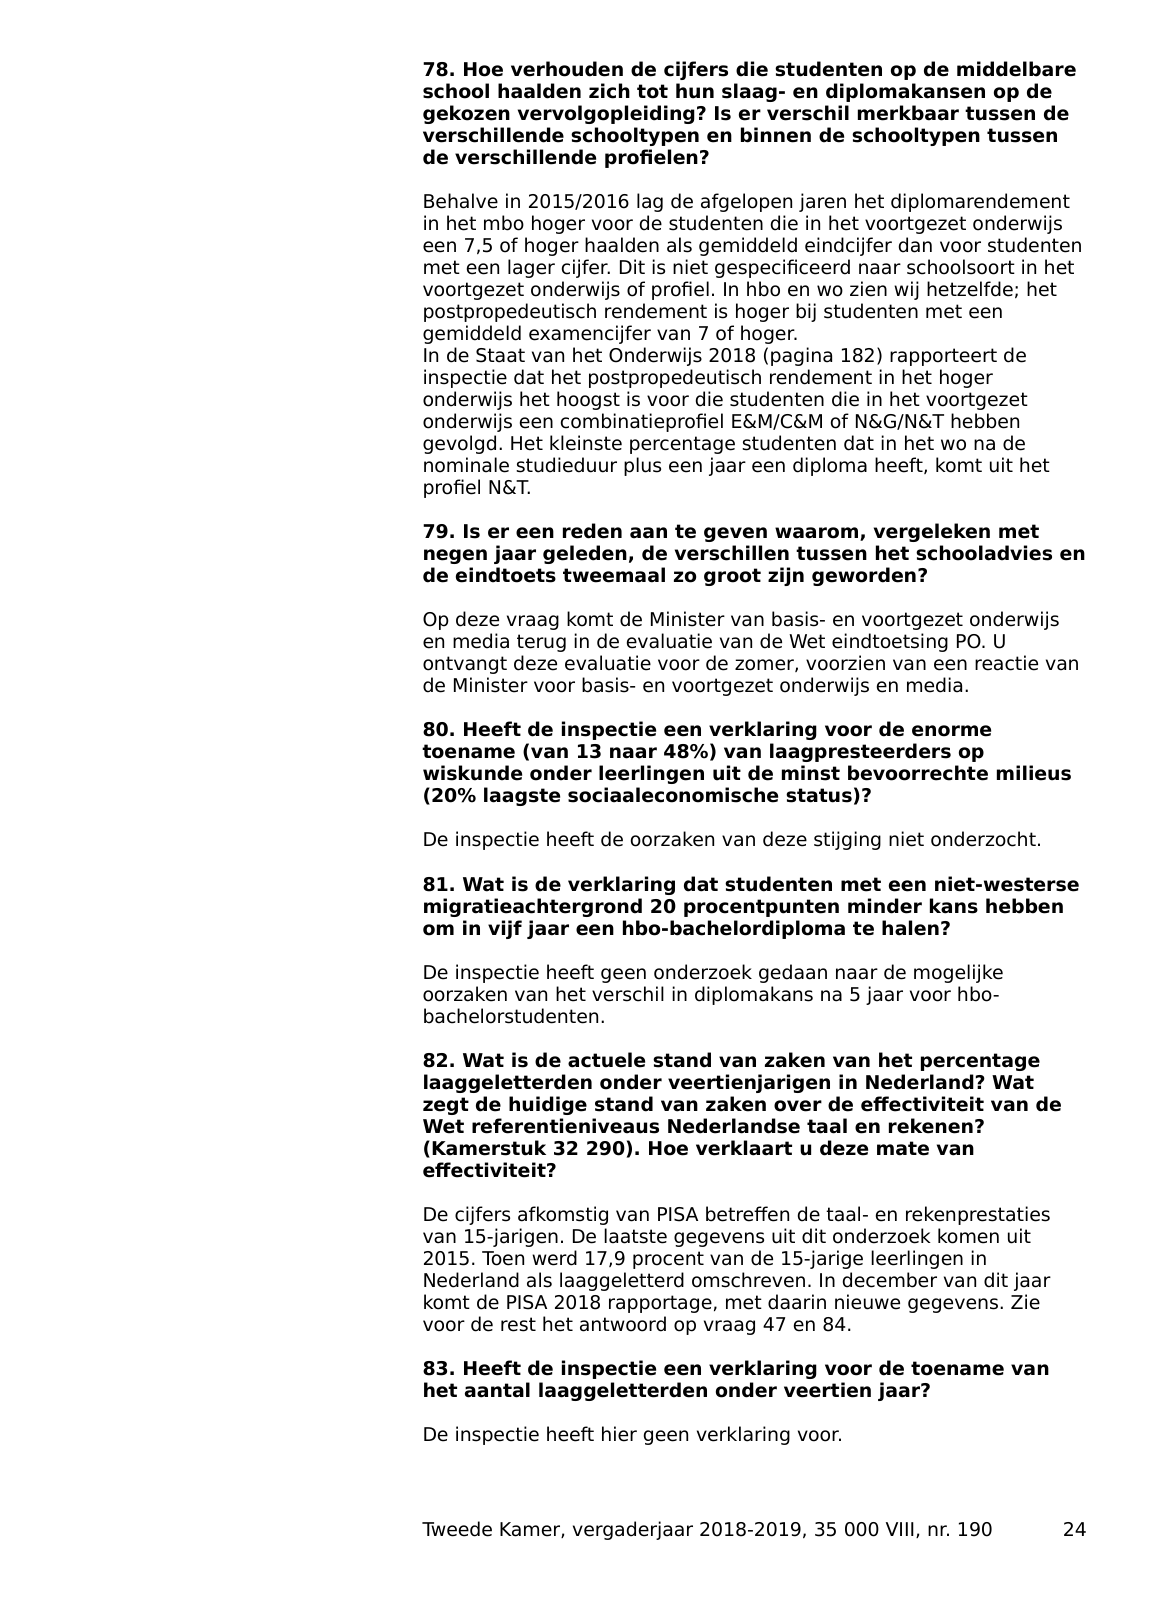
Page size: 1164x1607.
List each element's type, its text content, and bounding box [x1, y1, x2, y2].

subtitle 82. Wat is de actuele stand van zaken van het percentage laaggeletterden onder veertienjarigen in Nederland? Wat zegt de huidige stand van zaken over de effectiviteit van de Wet referentieniveaus Nederlandse taal en rekenen?(Kamerstuk 32 290). Hoe verklaart u deze mate van effectiviteit? [422, 1050, 1087, 1182]
text Op deze vraag komt de Minister van basis- en voortgezet onderwijs en media terug in de evaluatie van de Wet eindtoetsing PO. U ontvangt deze evaluatie voor de zomer, voorzien van een reactie van de Minister voor basis- en voortgezet onderwijs en media. [422, 609, 1087, 697]
subtitle 81. Wat is de verklaring dat studenten met een niet-westerse migratieachtergrond 20 procentpunten minder kans hebben om in vijf jaar een hbo-bachelordiploma te halen? [422, 873, 1087, 939]
subtitle 78. Hoe verhouden de cijfers die studenten op de middelbare school haalden zich tot hun slaag- en diplomakansen op de gekozen vervolgopleiding? Is er verschil merkbaar tussen de verschillende schooltypen en binnen de schooltypen tussen de verschillende profielen? [422, 59, 1087, 169]
text In de Staat van het Onderwijs 2018 (pagina 182) rapporteert de inspectie dat het postpropedeutisch rendement in het hoger onderwijs het hoogst is voor die studenten die in het voortgezet onderwijs een combinatieprofiel E&M/C&M of N&G/N&T hebben gevolgd. Het kleinste percentage studenten dat in het wo na de nominale studieduur plus een jaar een diploma heeft, komt uit het profiel N&T. [422, 345, 1087, 499]
text Behalve in 2015/2016 lag de afgelopen jaren het diplomarendement in het mbo hoger voor de studenten die in het voortgezet onderwijs een 7,5 of hoger haalden als gemiddeld eindcijfer dan voor studenten met een lager cijfer. Dit is niet gespecificeerd naar schoolsoort in het voortgezet onderwijs of profiel. In hbo en wo zien wij hetzelfde; het postpropedeutisch rendement is hoger bij studenten met een gemiddeld examencijfer van 7 of hoger. [422, 191, 1087, 345]
subtitle 79. Is er een reden aan te geven waarom, vergeleken met negen jaar geleden, de verschillen tussen het schooladvies en de eindtoets tweemaal zo groot zijn geworden? [422, 521, 1087, 587]
subtitle 83. Heeft de inspectie een verklaring voor de toename van het aantal laaggeletterden onder veertien jaar? [422, 1358, 1087, 1402]
text De inspectie heeft geen onderzoek gedaan naar de mogelijke oorzaken van het verschil in diplomakans na 5 jaar voor hbo-bachelorstudenten. [422, 962, 1087, 1028]
text De cijfers afkomstig van PISA betreffen de taal- en rekenprestaties van 15-jarigen. De laatste gegevens uit dit onderzoek komen uit 2015. Toen werd 17,9 procent van de 15-jarige leerlingen in Nederland als laaggeletterd omschreven. In december van dit jaar komt de PISA 2018 rapportage, met daarin nieuwe gegevens. Zie voor de rest het antwoord op vraag 47 en 84. [422, 1204, 1087, 1336]
text De inspectie heeft hier geen verklaring voor. [422, 1424, 1087, 1446]
subtitle 80. Heeft de inspectie een verklaring voor de enorme toename (van 13 naar 48%) van laagpresteerders op wiskunde onder leerlingen uit de minst bevoorrechte milieus (20% laagste sociaaleconomische status)? [422, 719, 1087, 807]
text De inspectie heeft de oorzaken van deze stijging niet onderzocht. [422, 829, 1087, 851]
